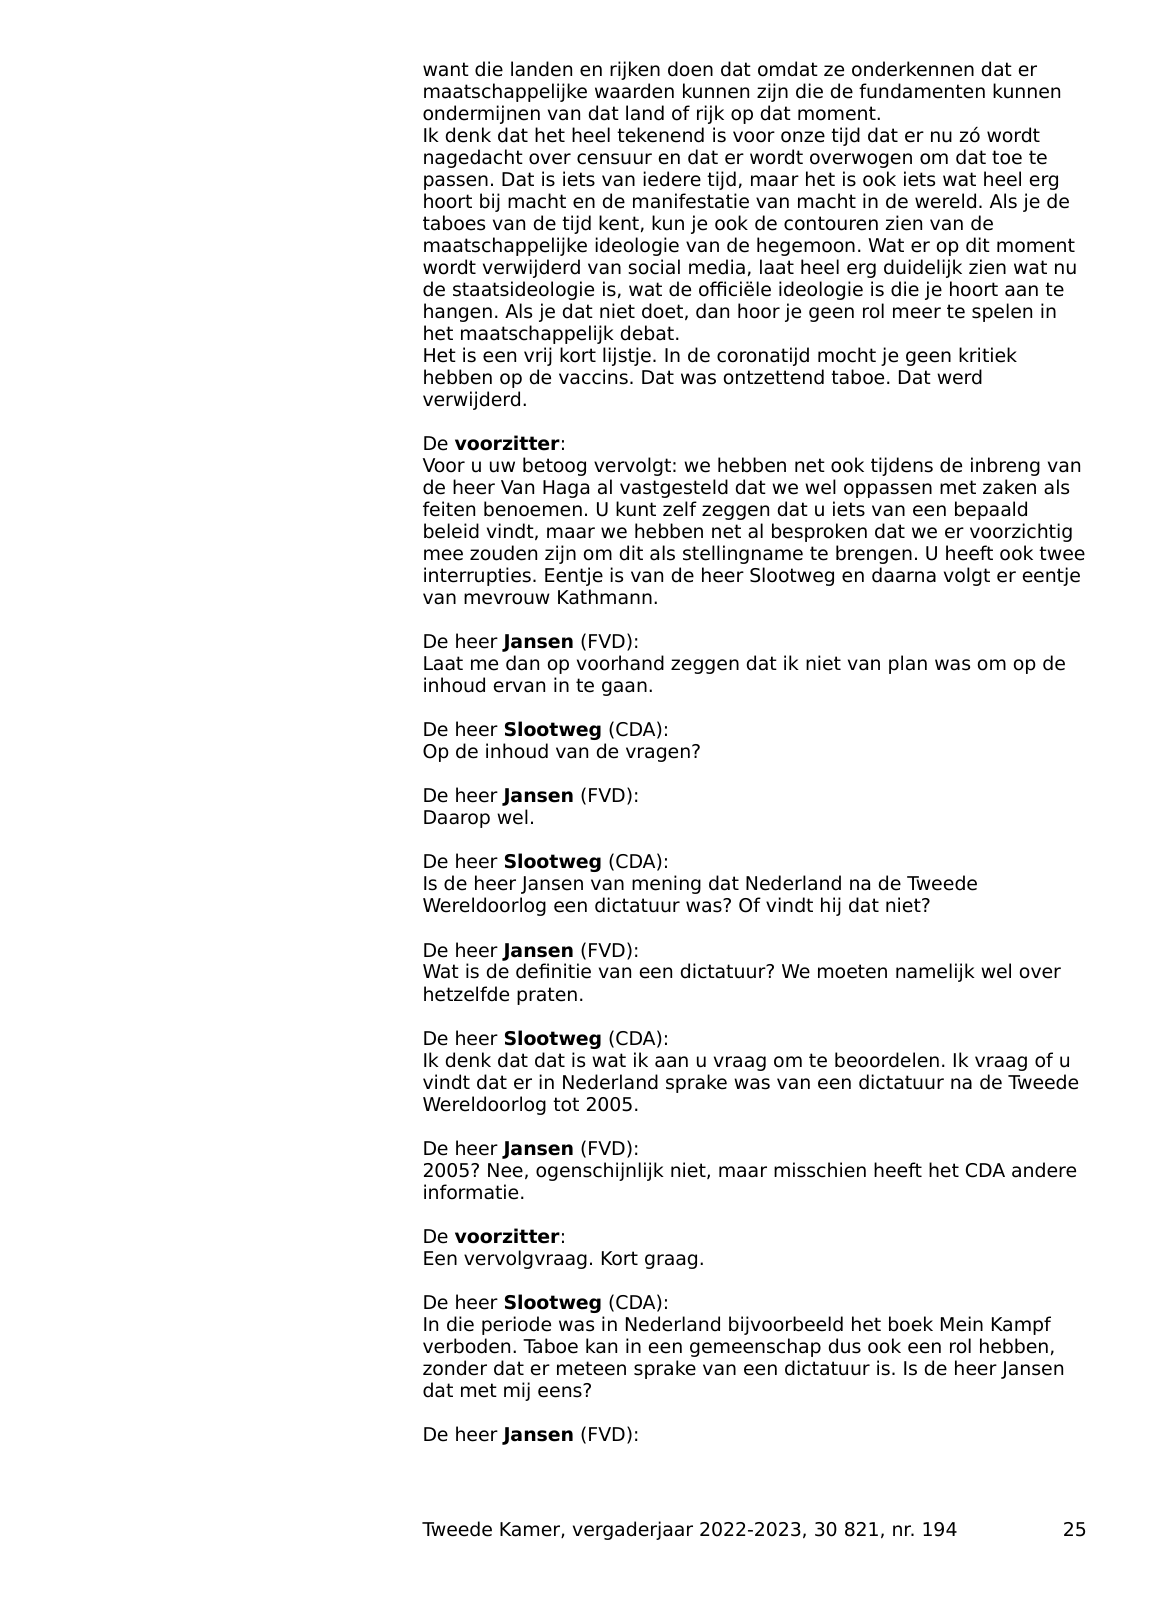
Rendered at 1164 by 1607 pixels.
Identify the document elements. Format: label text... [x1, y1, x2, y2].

text Is de heer Jansen van mening dat Nederland na de Tweede Wereldoorlog een dictatuur was? Of vindt hij dat niet? [422, 873, 1087, 917]
text De heer Jansen (FVD): [422, 939, 1087, 961]
text Op de inhoud van de vragen? [422, 741, 1087, 763]
text Ik denk dat dat is wat ik aan u vraag om te beoordelen. Ik vraag of u vindt dat er in Nederland sprake was van een dictatuur na de Tweede Wereldoorlog tot 2005. [422, 1049, 1087, 1116]
text 2005? Nee, ogenschijnlijk niet, maar misschien heeft het CDA andere informatie. [422, 1160, 1087, 1204]
text Voor u uw betoog vervolgt: we hebben net ook tijdens de inbreng van de heer Van Haga al vastgesteld dat we wel oppassen met zaken als feiten benoemen. U kunt zelf zeggen dat u iets van een bepaald beleid vindt, maar we hebben net al besproken dat we er voorzichtig mee zouden zijn om dit als stellingname te brengen. U heeft ook twee interrupties. Eentje is van de heer Slootweg en daarna volgt er eentje van mevrouw Kathmann. [422, 455, 1087, 609]
text Het is een vrij kort lijstje. In de coronatijd mocht je geen kritiek hebben op de vaccins. Dat was ontzettend taboe. Dat werd verwijderd. [422, 345, 1087, 411]
text De heer Jansen (FVD): [422, 631, 1087, 653]
text Ik denk dat het heel tekenend is voor onze tijd dat er nu zó wordt nagedacht over censuur en dat er wordt overwogen om dat toe te passen. Dat is iets van iedere tijd, maar het is ook iets wat heel erg hoort bij macht en de manifestatie van macht in de wereld. Als je de taboes van de tijd kent, kun je ook de contouren zien van de maatschappelijke ideologie van de hegemoon. Wat er op dit moment wordt verwijderd van social media, laat heel erg duidelijk zien wat nu de staatsideologie is, wat de officiële ideologie is die je hoort aan te hangen. Als je dat niet doet, dan hoor je geen rol meer te spelen in het maatschappelijk debat. [422, 125, 1087, 345]
text want die landen en rijken doen dat omdat ze onderkennen dat er maatschappelijke waarden kunnen zijn die de fundamenten kunnen ondermijnen van dat land of rijk op dat moment. [422, 59, 1087, 125]
text Daarop wel. [422, 807, 1087, 829]
text De voorzitter: [422, 433, 1087, 455]
text Een vervolgvraag. Kort graag. [422, 1248, 1087, 1270]
text In die periode was in Nederland bijvoorbeeld het boek Mein Kampf verboden. Taboe kan in een gemeenschap dus ook een rol hebben, zonder dat er meteen sprake van een dictatuur is. Is de heer Jansen dat met mij eens? [422, 1314, 1087, 1402]
text Wat is de definitie van een dictatuur? We moeten namelijk wel over hetzelfde praten. [422, 961, 1087, 1005]
text De heer Slootweg (CDA): [422, 1292, 1087, 1314]
text De heer Slootweg (CDA): [422, 851, 1087, 873]
text De voorzitter: [422, 1226, 1087, 1248]
text Laat me dan op voorhand zeggen dat ik niet van plan was om op de inhoud ervan in te gaan. [422, 653, 1087, 697]
text De heer Jansen (FVD): [422, 1138, 1087, 1160]
text De heer Jansen (FVD): [422, 785, 1087, 807]
text De heer Jansen (FVD): [422, 1424, 1087, 1446]
text De heer Slootweg (CDA): [422, 719, 1087, 741]
text De heer Slootweg (CDA): [422, 1028, 1087, 1049]
